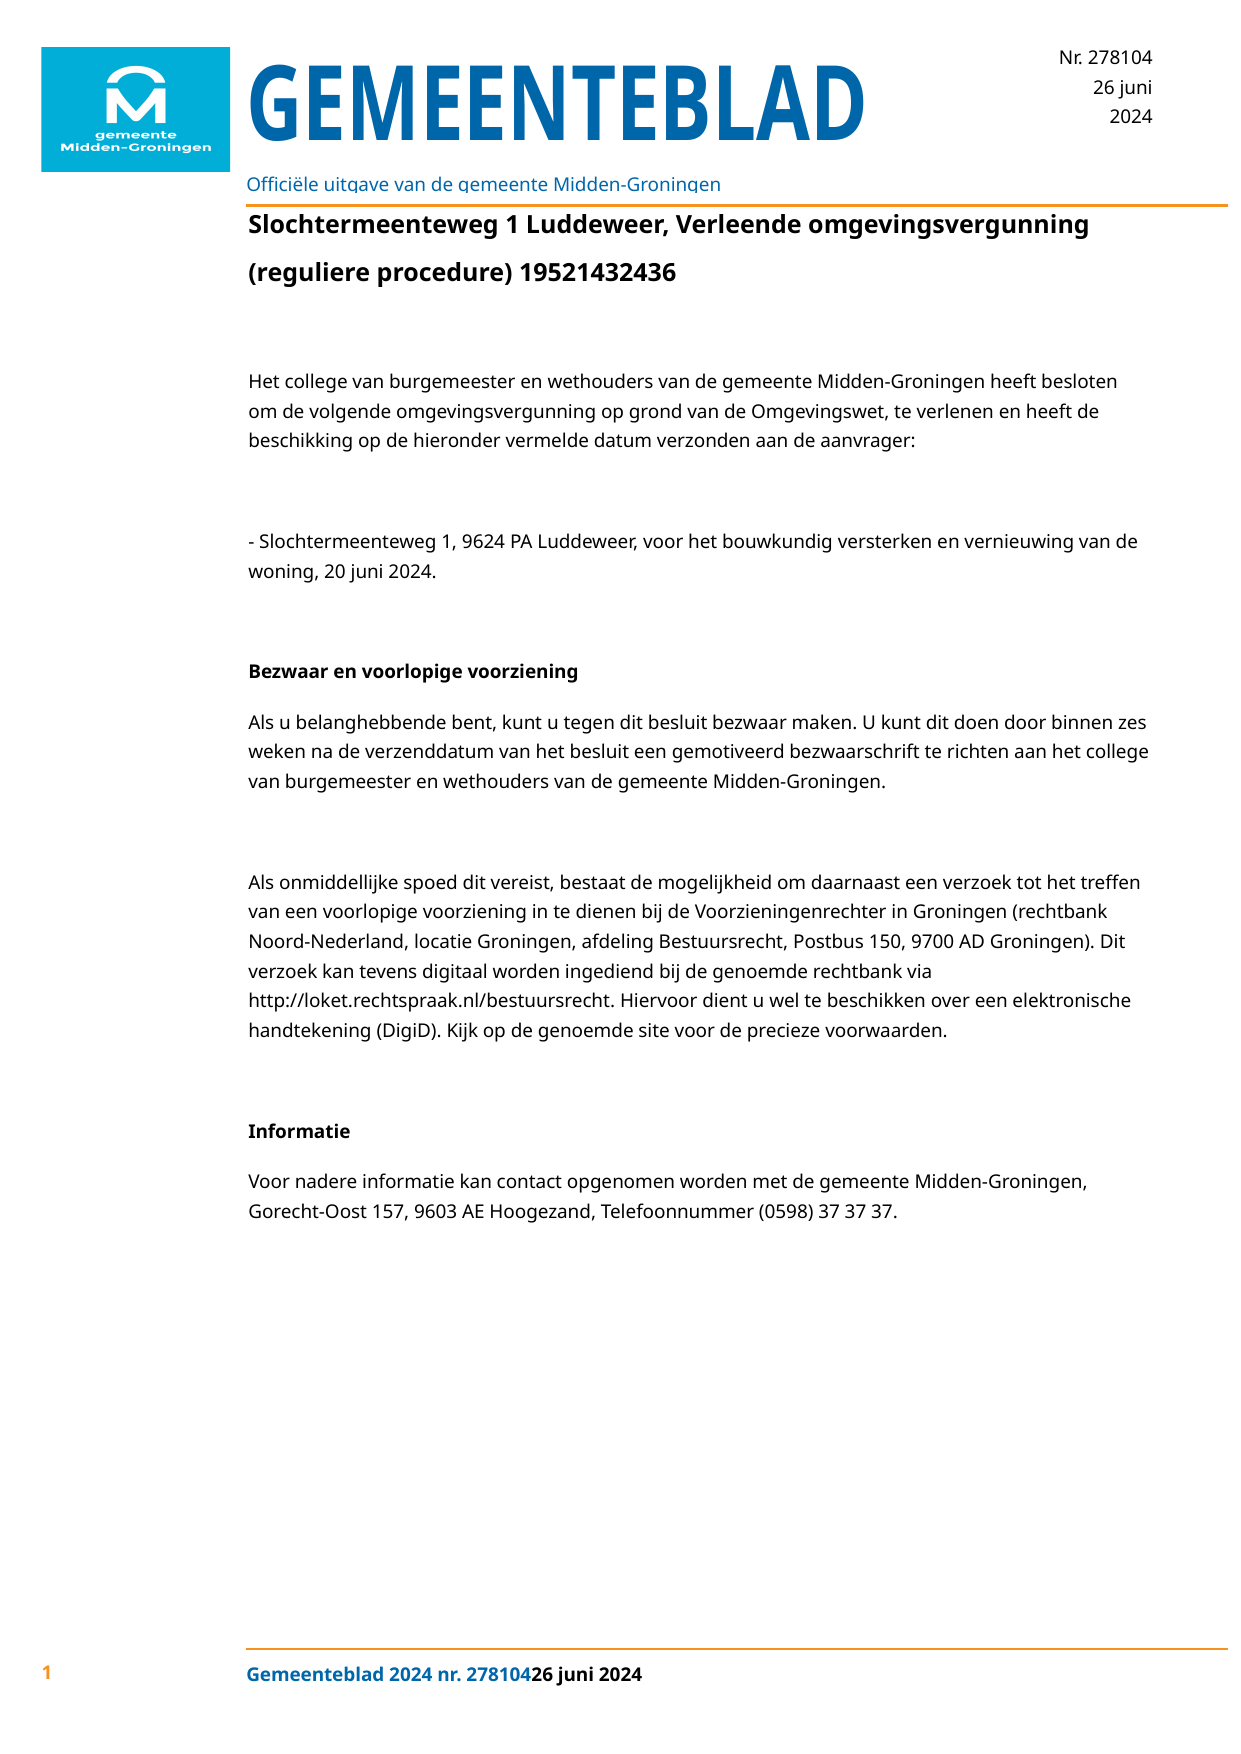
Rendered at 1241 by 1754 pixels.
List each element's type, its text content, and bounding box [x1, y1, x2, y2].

text Als onmiddellijke spoed dit vereist, bestaat de mogelijkheid om daarnaast een verzoek tot het treffen van een voorlopige voorziening in te dienen bij de Voorzieningenrechter in Groningen (rechtbank Noord-Nederland, locatie Groningen, afdeling Bestuursrecht, Postbus 150, 9700 AD Groningen). Dit verzoek kan tevens digitaal worden ingediend bij de genoemde rechtbank via http://loket.rechtspraak.nl/bestuursrecht. Hiervoor dient u wel te beschikken over een elektronische handtekening (DigiD). Kijk op de genoemde site voor de precieze voorwaarden. [248, 869, 1152, 1043]
text Voor nadere informatie kan contact opgenomen worden met de gemeente Midden-Groningen, Gorecht-Oost 157, 9603 AE Hoogezand, Telefoonnummer (0598) 37 37 37. [248, 1168, 1152, 1224]
text Informatie [248, 1118, 1152, 1144]
picture [107, 89, 165, 122]
picture [108, 66, 164, 82]
text Slochtermeenteweg 1 Luddeweer, Verleende omgevingsvergunning (reguliere procedure) 19521432436 [248, 207, 1152, 288]
text - Slochtermeenteweg 1, 9624 PA Luddeweer, voor het bouwkundig versterken en vernieuwing van de woning, 20 juni 2024. [248, 528, 1152, 584]
text Het college van burgemeester en wethouders van de gemeente Midden-Groningen heeft besloten om de volgende omgevingsvergunning op grond van de Omgevingswet, te verlenen en heeft de beschikking op de hieronder vermelde datum verzonden aan de aanvrager: [248, 368, 1152, 453]
text Bezwaar en voorlopige voorziening [248, 659, 1152, 684]
text Als u belanghebbende bent, kunt u tegen dit besluit bezwaar maken. U kunt dit doen door binnen zes weken na de verzenddatum van het besluit een gemotiveerd bezwaarschrift te richten aan het college van burgemeester en wethouders van de gemeente Midden-Groningen. [248, 709, 1152, 794]
picture [184, 146, 190, 153]
